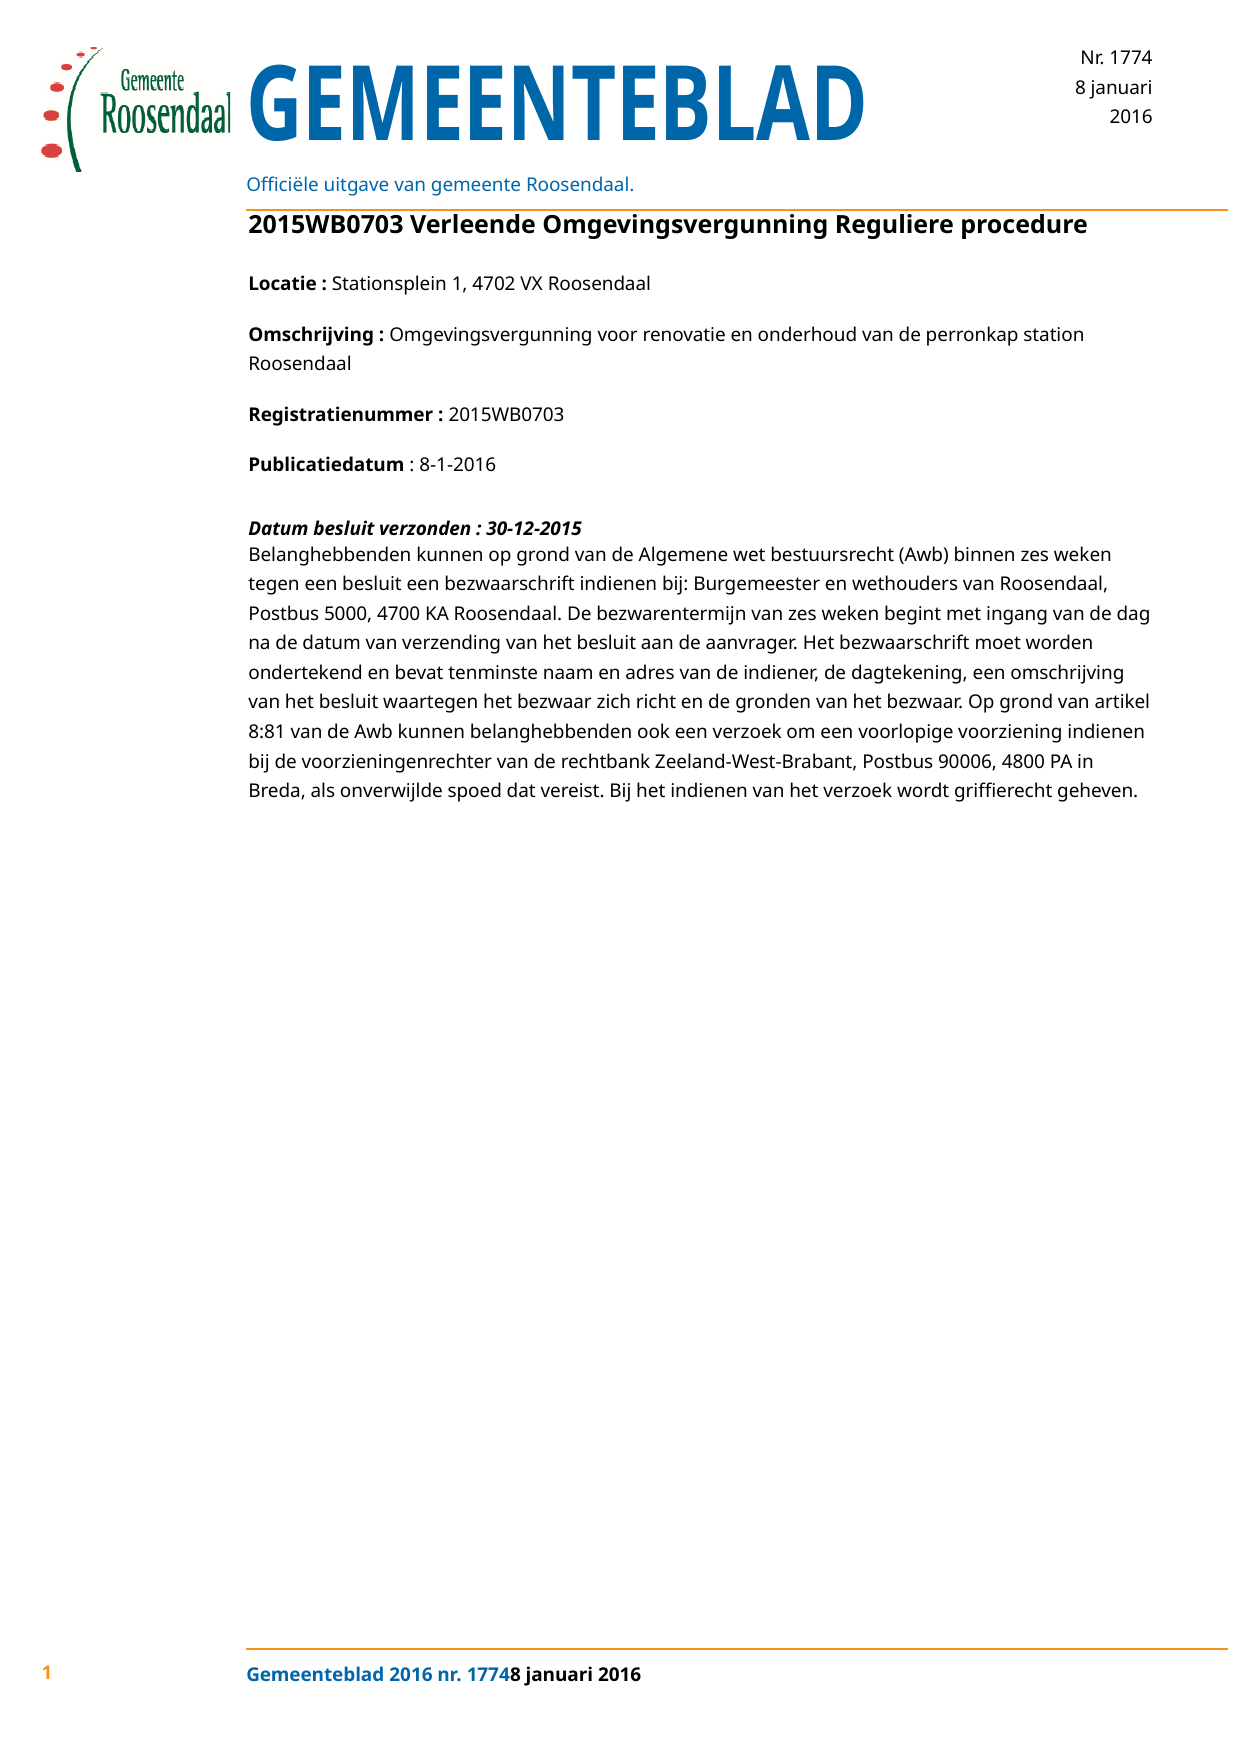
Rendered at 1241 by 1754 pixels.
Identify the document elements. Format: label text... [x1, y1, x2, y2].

text 2015WB0703 Verleende Omgevingsvergunning Reguliere procedure [248, 211, 1152, 241]
text Datum besluit verzonden : 30-12-2015 [248, 515, 1152, 541]
picture [41, 47, 231, 172]
text Locatie : Stationsplein 1, 4702 VX Roosendaal [248, 270, 1152, 296]
text Belanghebbenden kunnen op grond van de Algemene wet bestuursrecht (Awb) binnen zes weken tegen een besluit een bezwaarschrift indienen bij: Burgemeester en wethouders van Roosendaal, Postbus 5000, 4700 KA Roosendaal. De bezwarentermijn van zes weken begint met ingang van de dag na de datum van verzending van het besluit aan de aanvrager. Het bezwaarschrift moet worden ondertekend en bevat tenminste naam en adres van de indiener, de dagtekening, een omschrijving van het besluit waartegen het bezwaar zich richt en de gronden van het bezwaar. Op grond van artikel 8:81 van de Awb kunnen belanghebbenden ook een verzoek om een voorlopige voorziening indienen bij de voorzieningenrechter van de rechtbank Zeeland-West-Brabant, Postbus 90006, 4800 PA in Breda, als onverwijlde spoed dat vereist. Bij het indienen van het verzoek wordt griffierecht geheven. [248, 541, 1152, 803]
text Omschrijving : Omgevingsvergunning voor renovatie en onderhoud van de perronkap station Roosendaal [248, 321, 1152, 376]
text Publicatiedatum : 8-1-2016 [248, 451, 1152, 477]
text Registratienummer : 2015WB0703 [248, 401, 1152, 426]
